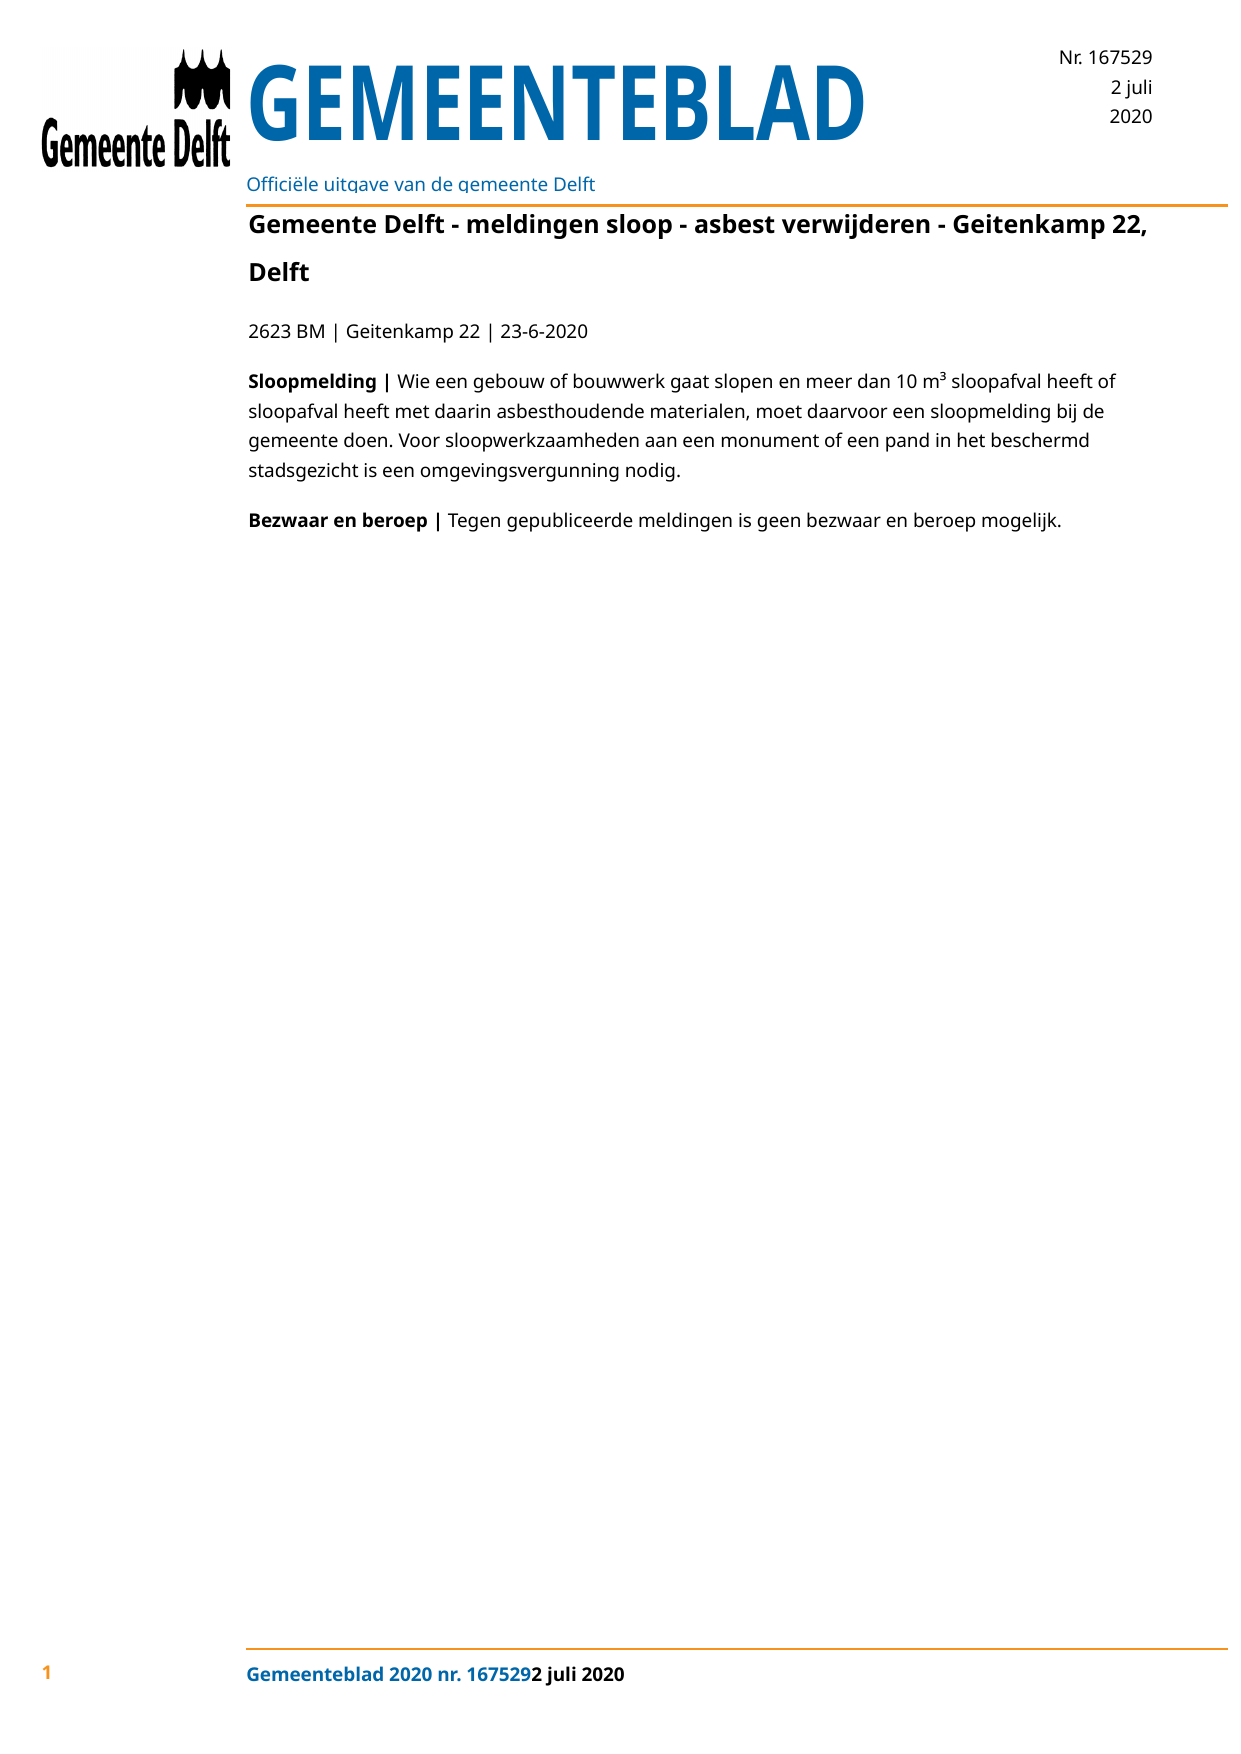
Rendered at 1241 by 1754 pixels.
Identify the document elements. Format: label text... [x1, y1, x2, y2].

text Gemeente Delft - meldingen sloop - asbest verwijderen - Geitenkamp 22, Delft [248, 207, 1152, 288]
text Bezwaar en beroep | Tegen gepubliceerde meldingen is geen bezwaar en beroep mogelijk. [248, 507, 1152, 533]
text 2623 BM | Geitenkamp 22 | 23-6-2020 [248, 318, 1152, 344]
picture [41, 47, 231, 172]
text Sloopmelding | Wie een gebouw of bouwwerk gaat slopen en meer dan 10 m³ sloopafval heeft of sloopafval heeft met daarin asbesthoudende materialen, moet daarvoor een sloopmelding bij de gemeente doen. Voor sloopwerkzaamheden aan een monument of een pand in het beschermd stadsgezicht is een omgevingsvergunning nodig. [248, 368, 1152, 483]
